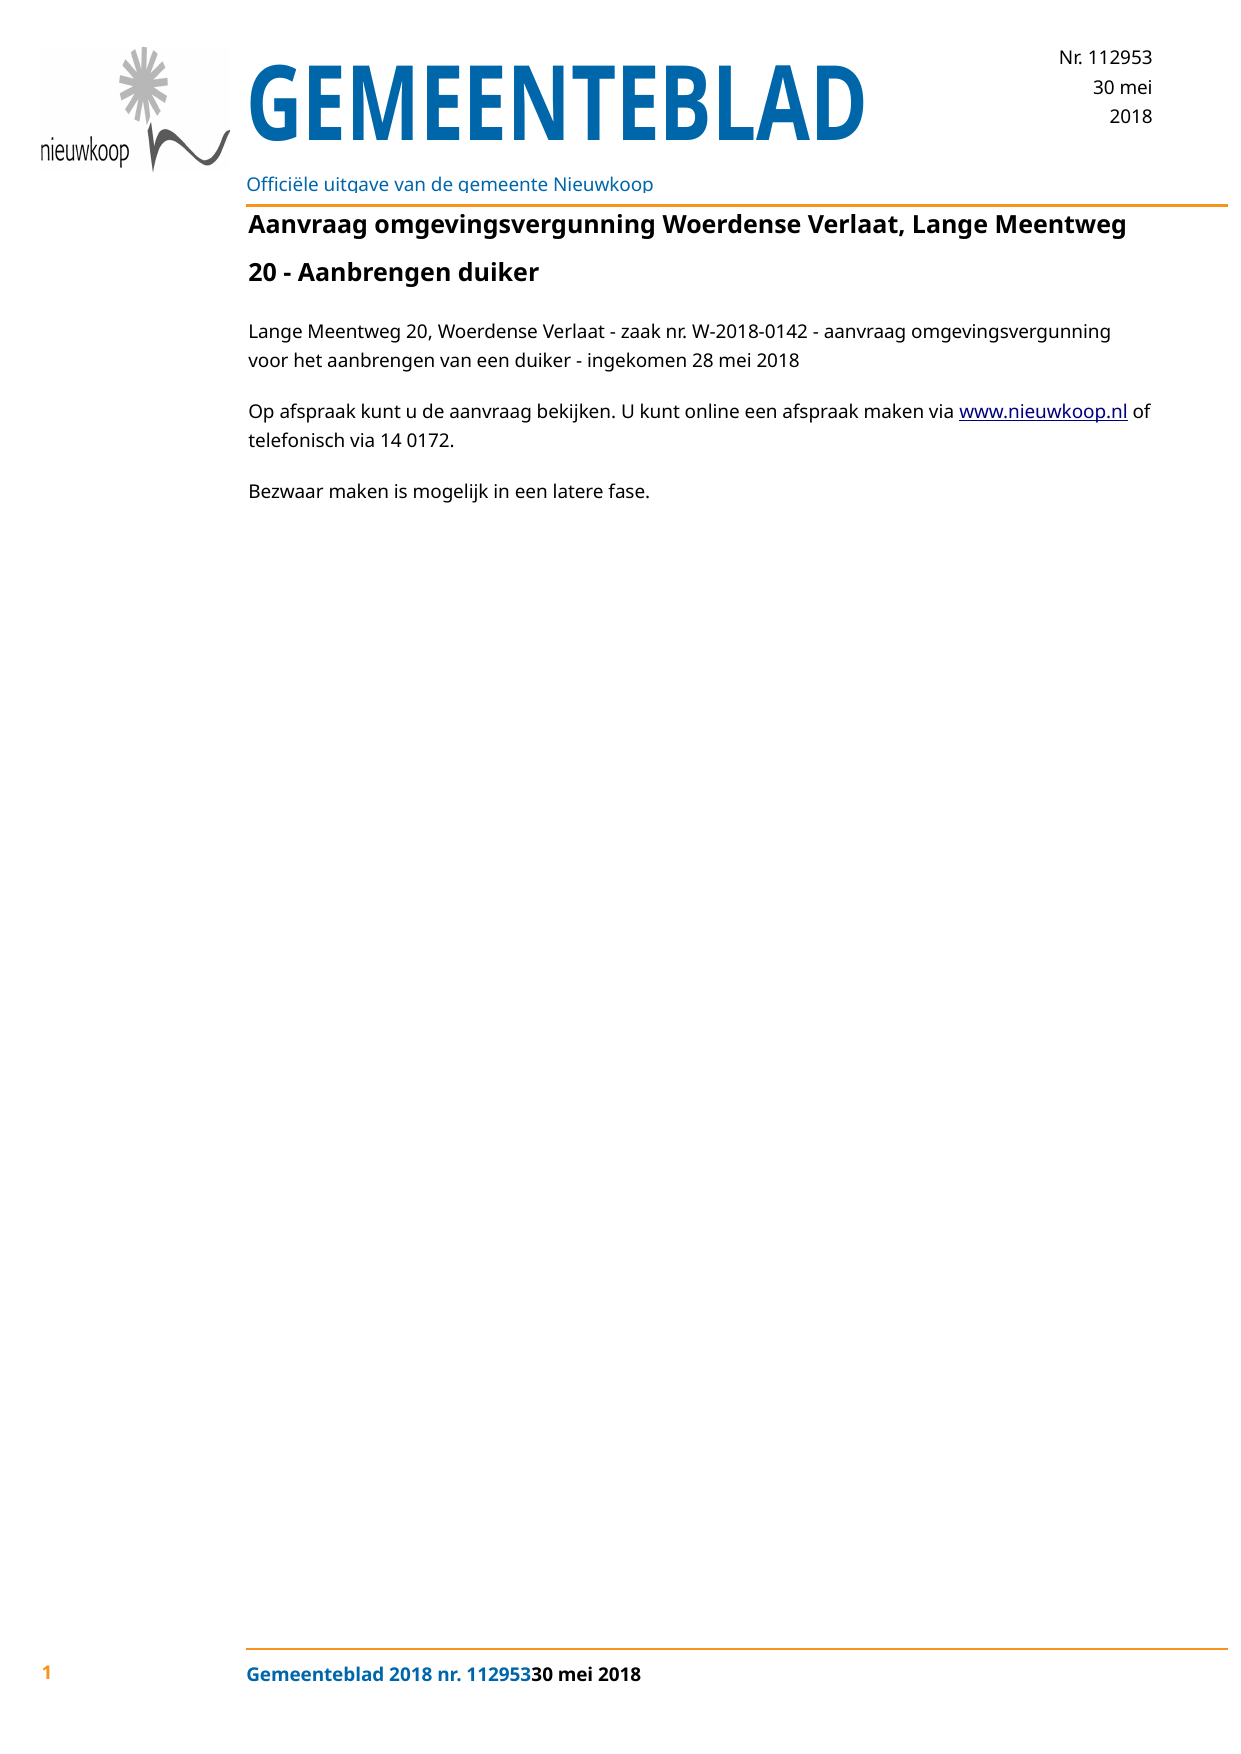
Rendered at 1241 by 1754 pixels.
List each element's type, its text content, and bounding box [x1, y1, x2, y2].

picture [41, 47, 231, 172]
text Lange Meentweg 20, Woerdense Verlaat - zaak nr. W-2018-0142 - aanvraag omgevingsvergunning voor het aanbrengen van een duiker - ingekomen 28 mei 2018 [248, 318, 1152, 373]
text Op afspraak kunt u de aanvraag bekijken. U kunt online een afspraak maken via www.nieuwkoop.nl of telefonisch via 14 0172. [248, 398, 1152, 453]
text Aanvraag omgevingsvergunning Woerdense Verlaat, Lange Meentweg 20 - Aanbrengen duiker [248, 207, 1152, 288]
text Bezwaar maken is mogelijk in een latere fase. [248, 478, 1152, 504]
